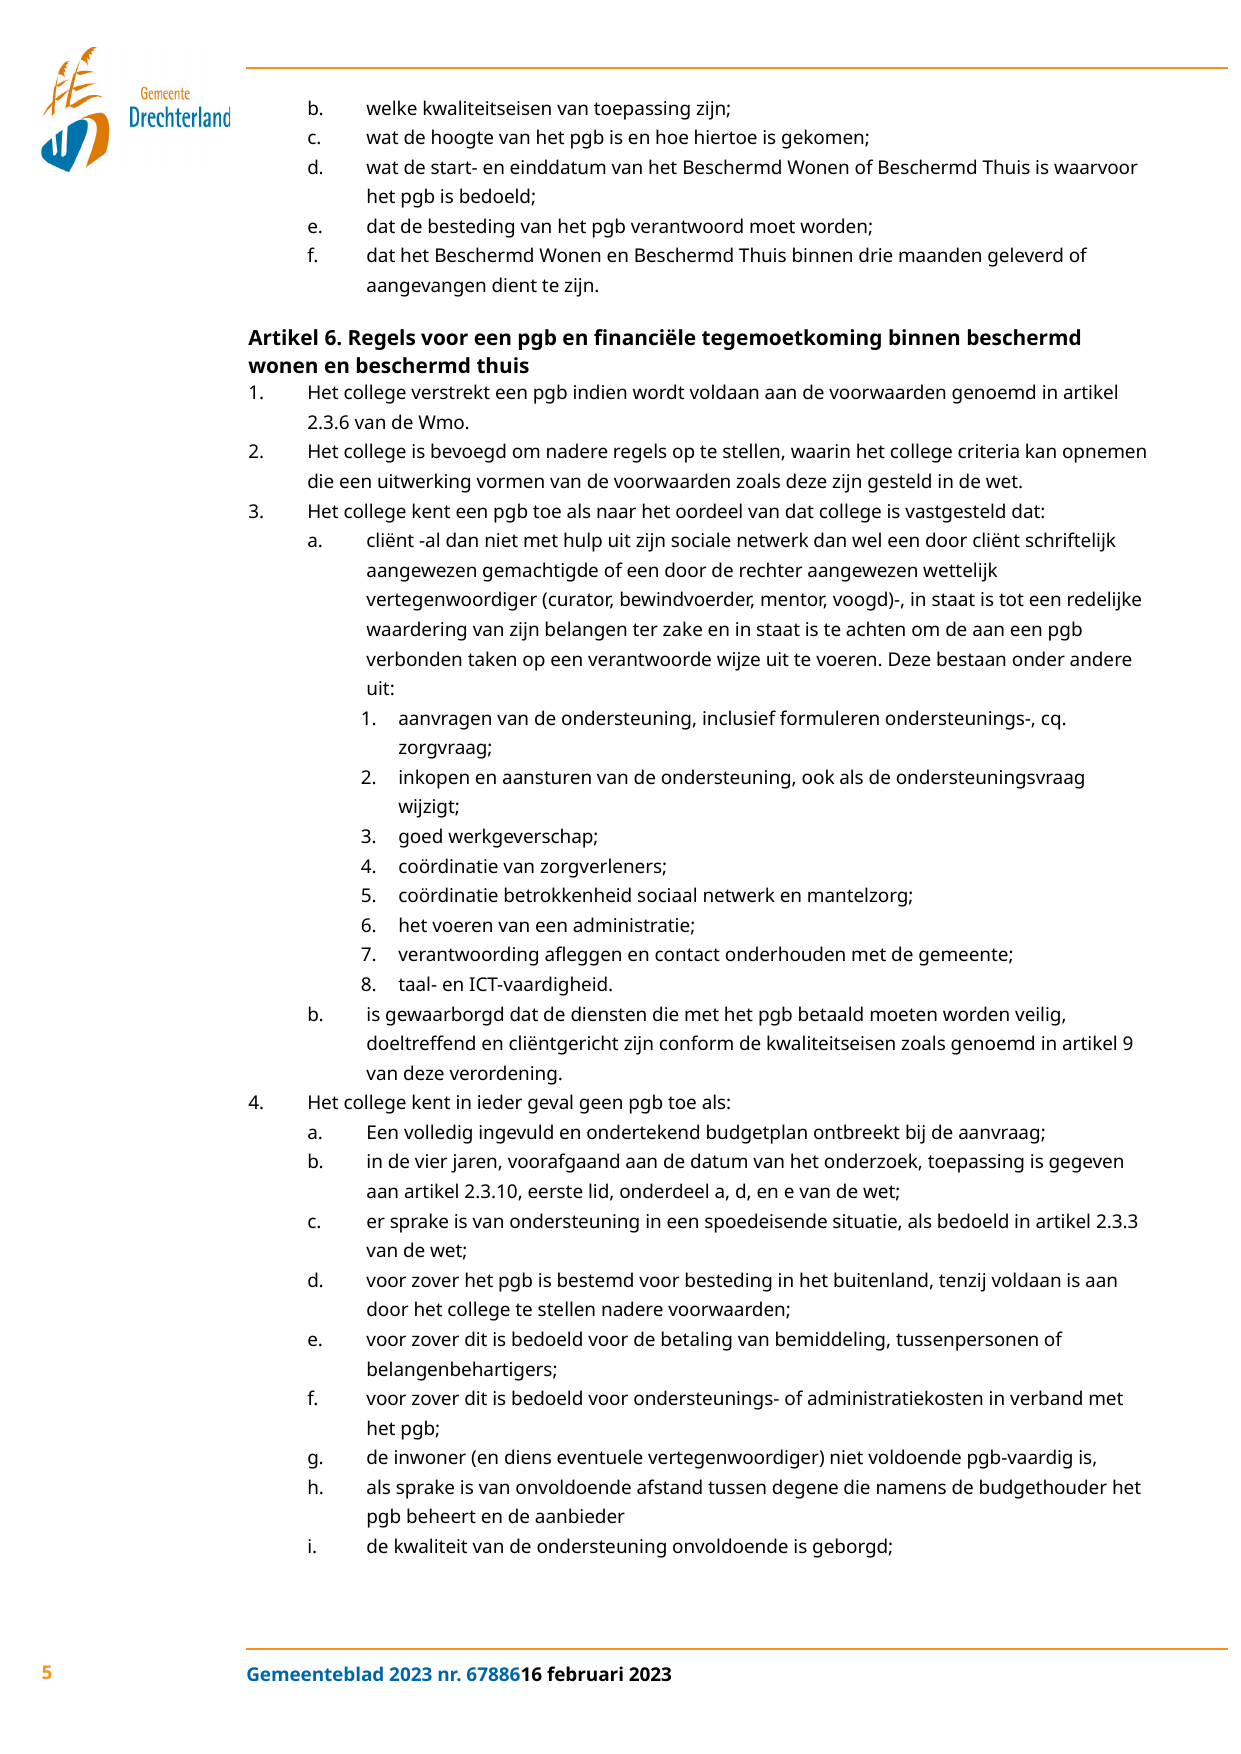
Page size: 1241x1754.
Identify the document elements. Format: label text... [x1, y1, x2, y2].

list Het college verstrekt een pgb indien wordt voldaan aan de voorwaarden genoemd in artikel 2.3.6 van de Wmo. [248, 379, 1152, 435]
list Het college is bevoegd om nadere regels op te stellen, waarin het college criteria kan opnemen die een uitwerking vormen van de voorwaarden zoals deze zijn gesteld in de wet. [248, 439, 1152, 494]
list de inwoner (en diens eventuele vertegenwoordiger) niet voldoende pgb-vaardig is, [307, 1444, 1152, 1470]
list goed werkgeverschap; [361, 823, 1152, 849]
list dat de besteding van het pgb verantwoord moet worden; [307, 213, 1152, 239]
list welke kwaliteitseisen van toepassing zijn; [307, 95, 1152, 121]
list cliënt -al dan niet met hulp uit zijn sociale netwerk dan wel een door cliënt schriftelijk aangewezen gemachtigde of een door de rechter aangewezen wettelijk vertegenwoordiger (curator, bewindvoerder, mentor, voogd)-, in staat is tot een redelijke waardering van zijn belangen ter zake en in staat is te achten om de aan een pgb verbonden taken op een verantwoorde wijze uit te voeren. Deze bestaan onder andere uit: [307, 527, 1152, 701]
list Het college kent in ieder geval geen pgb toe als: [248, 1089, 1152, 1115]
list wat de hoogte van het pgb is en hoe hiertoe is gekomen; [307, 124, 1152, 150]
list Een volledig ingevuld en ondertekend budgetplan ontbreekt bij de aanvraag; [307, 1119, 1152, 1145]
list taal- en ICT-vaardigheid. [361, 971, 1152, 997]
list coördinatie van zorgverleners; [361, 853, 1152, 879]
picture [41, 158, 64, 172]
list wat de start- en einddatum van het Beschermd Wonen of Beschermd Thuis is waarvoor het pgb is bedoeld; [307, 154, 1152, 209]
list de kwaliteit van de ondersteuning onvoldoende is geborgd; [307, 1533, 1152, 1559]
list als sprake is van onvoldoende afstand tussen degene die namens de budgethouder het pgb beheert en de aanbieder [307, 1474, 1152, 1529]
list voor zover het pgb is bestemd voor besteding in het buitenland, tenzij voldaan is aan door het college te stellen nadere voorwaarden; [307, 1267, 1152, 1322]
picture [41, 47, 231, 172]
list coördinatie betrokkenheid sociaal netwerk en mantelzorg; [361, 882, 1152, 908]
list voor zover dit is bedoeld voor de betaling van bemiddeling, tussenpersonen of belangenbehartigers; [307, 1326, 1152, 1382]
list Het college kent een pgb toe als naar het oordeel van dat college is vastgesteld dat: [248, 498, 1152, 524]
list verantwoording afleggen en contact onderhouden met de gemeente; [361, 942, 1152, 967]
list inkopen en aansturen van de ondersteuning, ook als de ondersteuningsvraag wijzigt; [361, 764, 1152, 819]
list er sprake is van ondersteuning in een spoedeisende situatie, als bedoeld in artikel 2.3.3 van de wet; [307, 1208, 1152, 1263]
list aanvragen van de ondersteuning, inclusief formuleren ondersteunings-, cq. zorgvraag; [361, 705, 1152, 760]
list dat het Beschermd Wonen en Beschermd Thuis binnen drie maanden geleverd of aangevangen dient te zijn. [307, 243, 1152, 298]
list in de vier jaren, voorafgaand aan de datum van het onderzoek, toepassing is gegeven aan artikel 2.3.10, eerste lid, onderdeel a, d, en e van de wet; [307, 1149, 1152, 1204]
list is gewaarborgd dat de diensten die met het pgb betaald moeten worden veilig, doeltreffend en cliëntgericht zijn conform de kwaliteitseisen zoals genoemd in artikel 9 van deze verordening. [307, 1001, 1152, 1086]
list voor zover dit is bedoeld voor ondersteunings- of administratiekosten in verband met het pgb; [307, 1385, 1152, 1441]
picture [226, 115, 231, 124]
list het voeren van een administratie; [361, 912, 1152, 938]
text Artikel 6. Regels voor een pgb en financiële tegemoetkoming binnen beschermd wonen en beschermd thuis [248, 323, 1152, 379]
